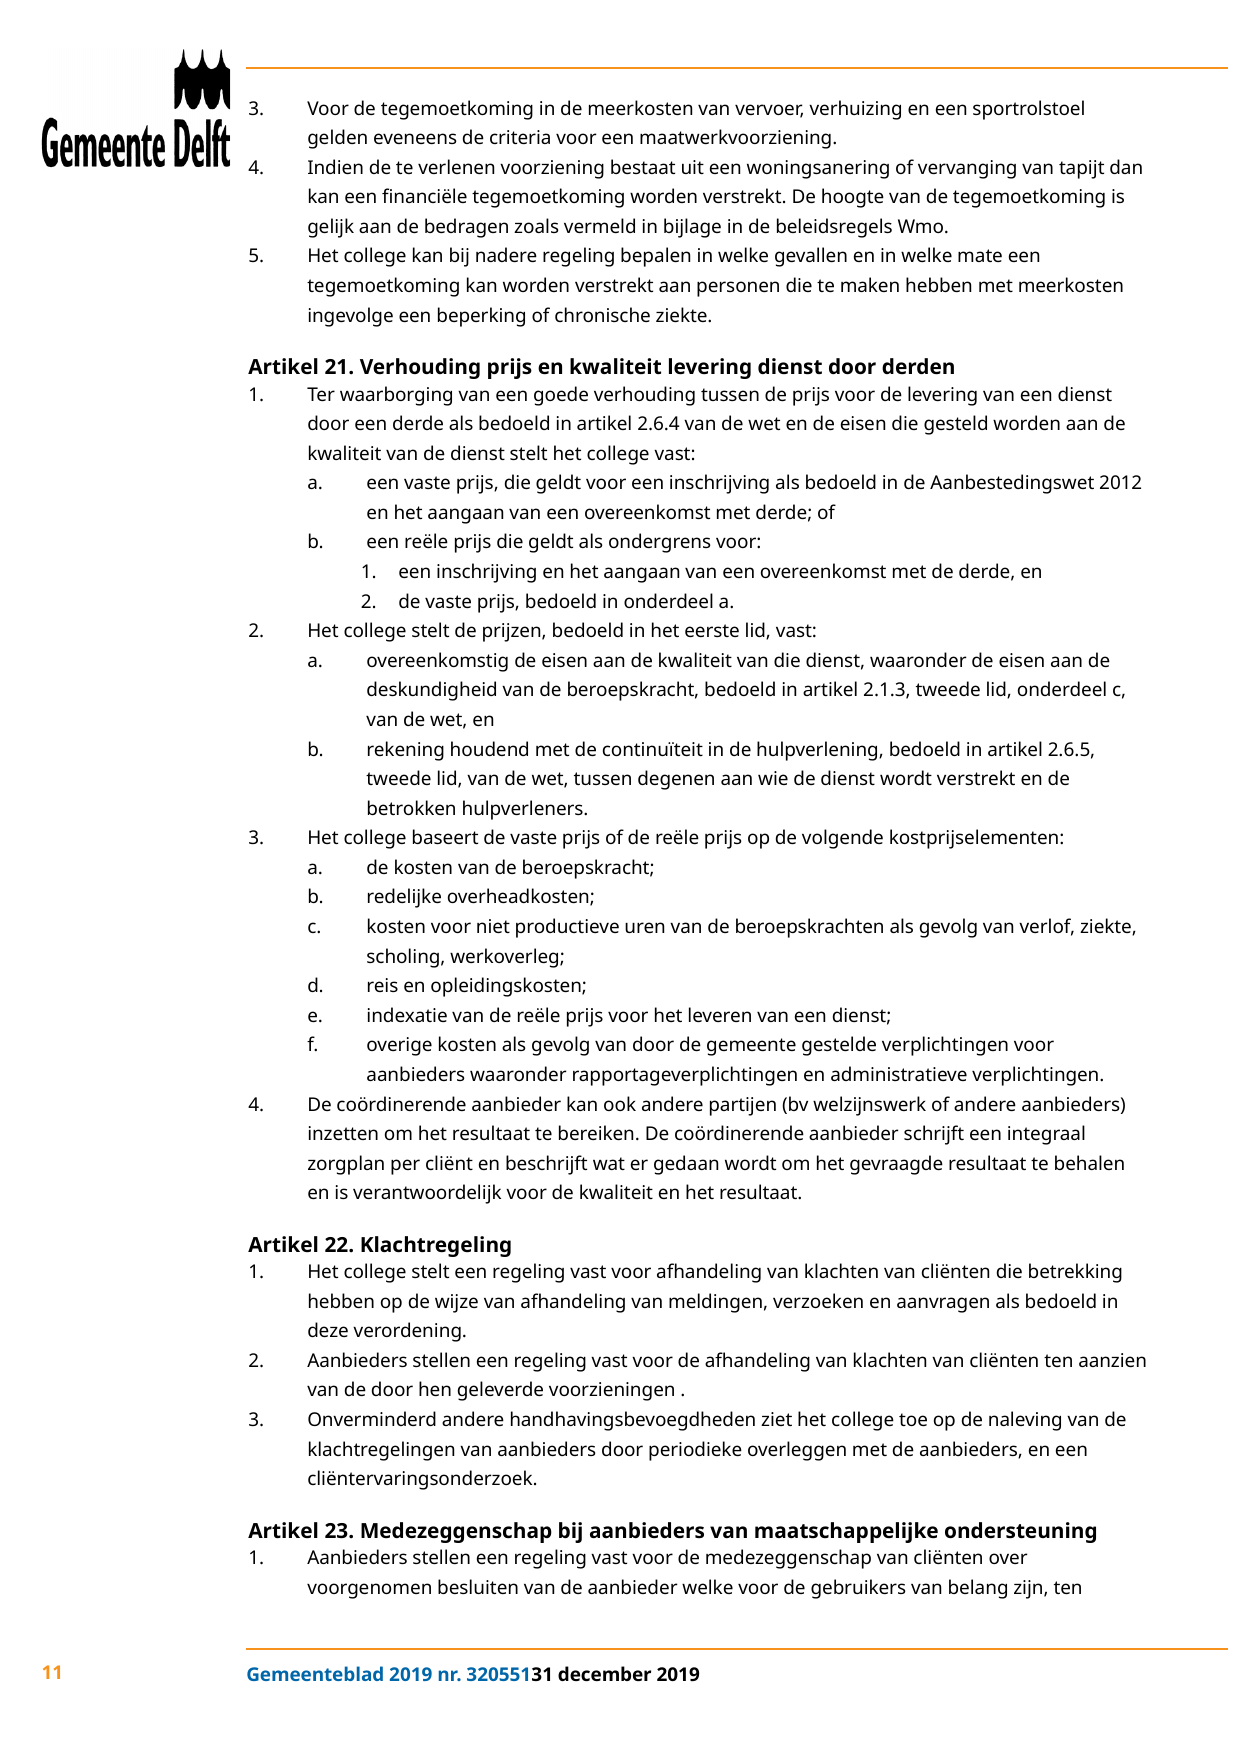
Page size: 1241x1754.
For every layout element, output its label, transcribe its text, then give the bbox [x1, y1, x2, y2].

list Ter waarborging van een goede verhouding tussen de prijs voor de levering van een dienst door een derde als bedoeld in artikel 2.6.4 van de wet en de eisen die gesteld worden aan de kwaliteit van de dienst stelt het college vast: [248, 381, 1152, 466]
list De coördinerende aanbieder kan ook andere partijen (bv welzijnswerk of andere aanbieders) inzetten om het resultaat te bereiken. De coördinerende aanbieder schrijft een integraal zorgplan per cliënt en beschrijft wat er gedaan wordt om het gevraagde resultaat te behalen en is verantwoordelijk voor de kwaliteit en het resultaat. [248, 1091, 1152, 1205]
list overeenkomstig de eisen aan de kwaliteit van die dienst, waaronder de eisen aan de deskundigheid van de beroepskracht, bedoeld in artikel 2.1.3, tweede lid, onderdeel c, van de wet, en [307, 647, 1152, 732]
list kosten voor niet productieve uren van de beroepskrachten als gevolg van verlof, ziekte, scholing, werkoverleg; [307, 913, 1152, 968]
text Artikel 21. Verhouding prijs en kwaliteit levering dienst door derden [248, 352, 1152, 381]
list indexatie van de reële prijs voor het leveren van een dienst; [307, 1002, 1152, 1028]
text Artikel 22. Klachtregeling [248, 1230, 1152, 1258]
list Het college stelt de prijzen, bedoeld in het eerste lid, vast: [248, 617, 1152, 643]
list reis en opleidingskosten; [307, 972, 1152, 998]
picture [41, 47, 231, 172]
list Aanbieders stellen een regeling vast voor de afhandeling van klachten van cliënten ten aanzien van de door hen geleverde voorzieningen . [248, 1347, 1152, 1402]
list een reële prijs die geldt als ondergrens voor: [307, 529, 1152, 554]
list rekening houdend met de continuïteit in de hulpverlening, bedoeld in artikel 2.6.5, tweede lid, van de wet, tussen degenen aan wie de dienst wordt verstrekt en de betrokken hulpverleners. [307, 736, 1152, 821]
list overige kosten als gevolg van door de gemeente gestelde verplichtingen voor aanbieders waaronder rapportageverplichtingen en administratieve verplichtingen. [307, 1032, 1152, 1087]
list Onverminderd andere handhavingsbevoegdheden ziet het college toe op de naleving van de klachtregelingen van aanbieders door periodieke overleggen met de aanbieders, en een cliëntervaringsonderzoek. [248, 1406, 1152, 1491]
list Het college stelt een regeling vast voor afhandeling van klachten van cliënten die betrekking hebben op de wijze van afhandeling van meldingen, verzoeken en aanvragen als bedoeld in deze verordening. [248, 1258, 1152, 1343]
list Voor de tegemoetkoming in de meerkosten van vervoer, verhuizing en een sportrolstoel gelden eveneens de criteria voor een maatwerkvoorziening. [248, 95, 1152, 150]
list de kosten van de beroepskracht; [307, 854, 1152, 880]
list Indien de te verlenen voorziening bestaat uit een woningsanering of vervanging van tapijt dan kan een financiële tegemoetkoming worden verstrekt. De hoogte van de tegemoetkoming is gelijk aan de bedragen zoals vermeld in bijlage in de beleidsregels Wmo. [248, 154, 1152, 239]
list een vaste prijs, die geldt voor een inschrijving als bedoeld in de Aanbestedingswet 2012 en het aangaan van een overeenkomst met derde; of [307, 469, 1152, 525]
list een inschrijving en het aangaan van een overeenkomst met de derde, en [361, 558, 1152, 584]
list de vaste prijs, bedoeld in onderdeel a. [361, 588, 1152, 613]
list Aanbieders stellen een regeling vast voor de medezeggenschap van cliënten over voorgenomen besluiten van de aanbieder welke voor de gebruikers van belang zijn, ten [248, 1544, 1152, 1599]
list redelijke overheadkosten; [307, 884, 1152, 909]
list Het college kan bij nadere regeling bepalen in welke gevallen en in welke mate een tegemoetkoming kan worden verstrekt aan personen die te maken hebben met meerkosten ingevolge een beperking of chronische ziekte. [248, 243, 1152, 328]
list Het college baseert de vaste prijs of de reële prijs op de volgende kostprijselementen: [248, 824, 1152, 850]
text Artikel 23. Medezeggenschap bij aanbieders van maatschappelijke ondersteuning [248, 1516, 1152, 1544]
